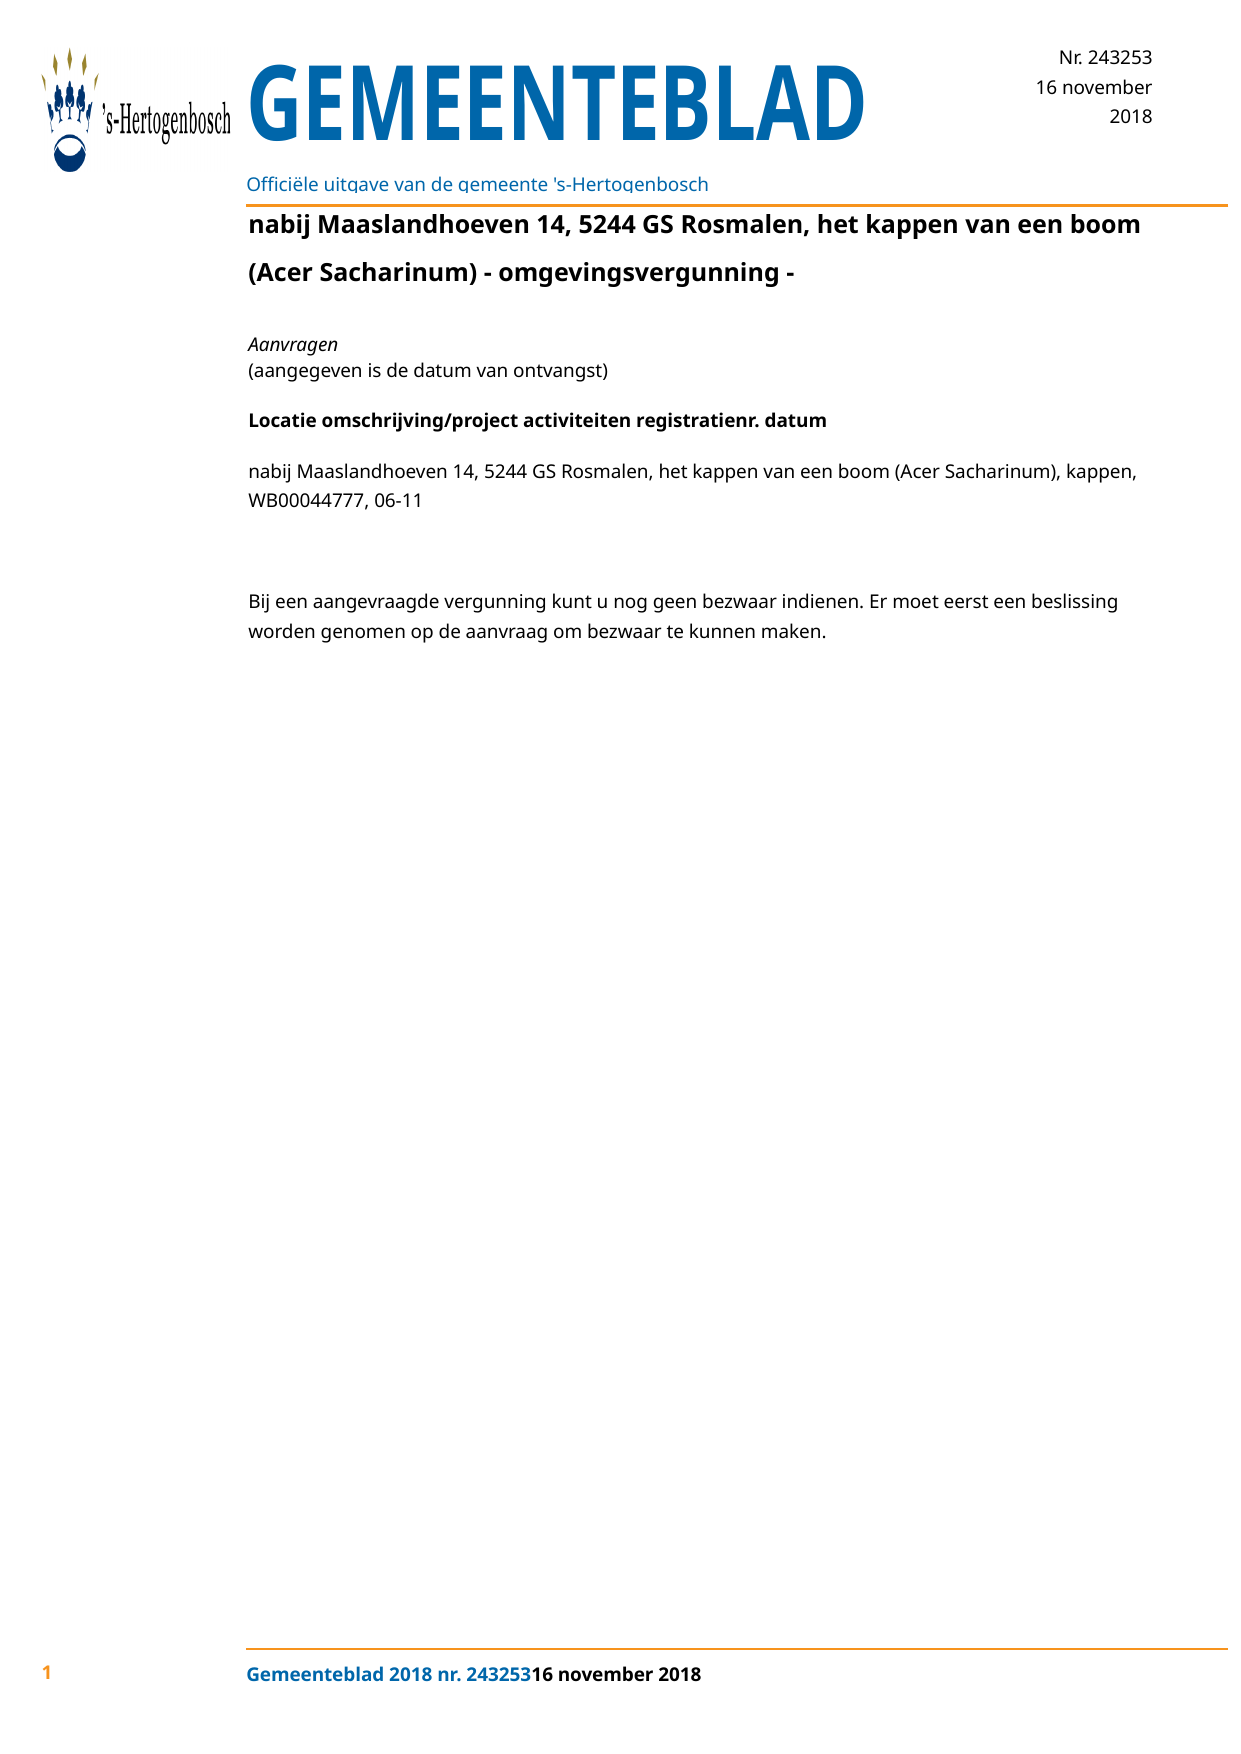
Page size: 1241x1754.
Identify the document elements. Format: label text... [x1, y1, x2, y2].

text Aanvragen [248, 331, 1152, 357]
text nabij Maaslandhoeven 14, 5244 GS Rosmalen, het kappen van een boom (Acer Sacharinum), kappen, WB00044777, 06-11 [248, 458, 1152, 513]
text Bij een aangevraagde vergunning kunt u nog geen bezwaar indienen. Er moet eerst een beslissing worden genomen op de aanvraag om bezwaar te kunnen maken. [248, 588, 1152, 644]
text Locatie omschrijving/project activiteiten registratienr. datum [248, 408, 1152, 433]
picture [41, 47, 231, 172]
text nabij Maaslandhoeven 14, 5244 GS Rosmalen, het kappen van een boom (Acer Sacharinum) - omgevingsvergunning - [248, 207, 1152, 288]
text (aangegeven is de datum van ontvangst) [248, 357, 1152, 383]
